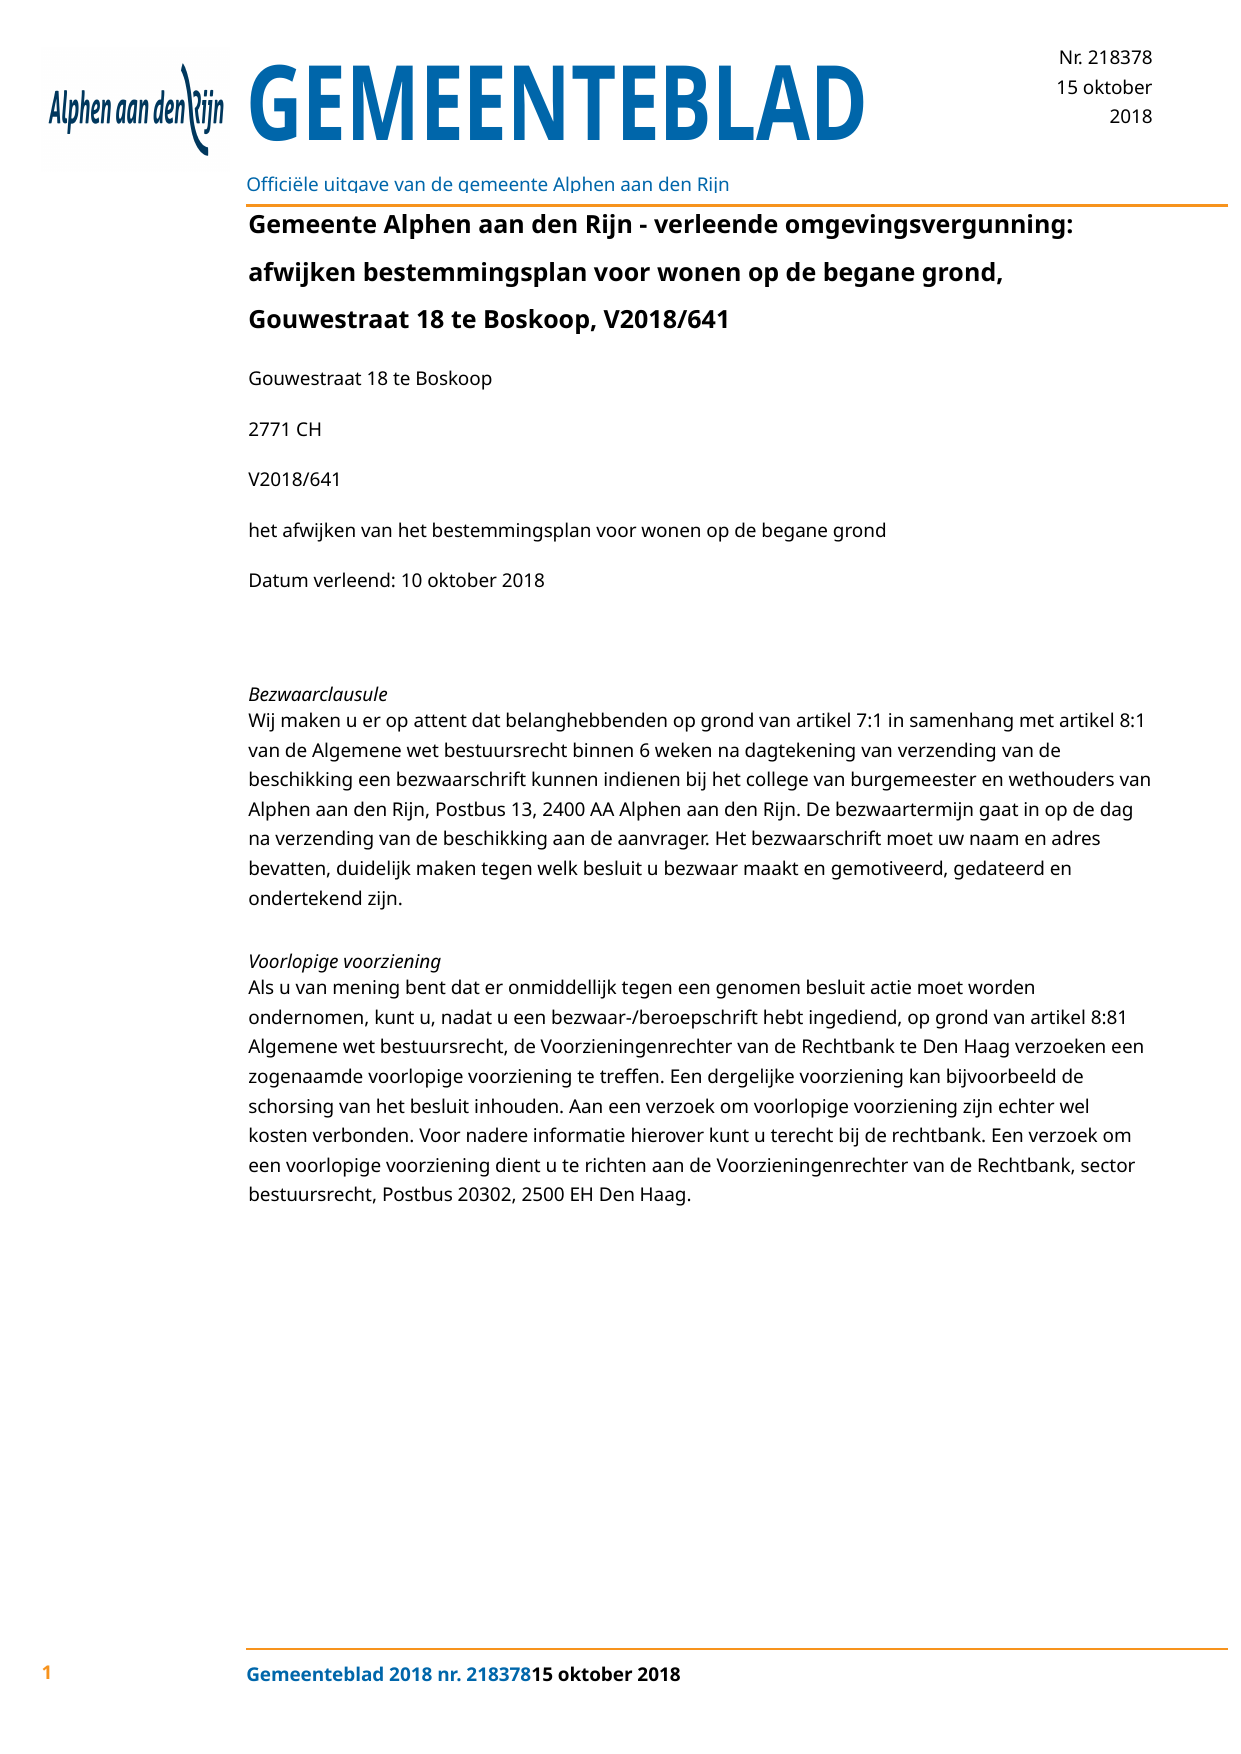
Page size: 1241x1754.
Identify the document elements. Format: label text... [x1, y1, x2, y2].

text het afwijken van het bestemmingsplan voor wonen op de begane grond [248, 517, 1152, 542]
picture [41, 47, 231, 172]
text Gouwestraat 18 te Boskoop [248, 366, 1152, 391]
text Datum verleend: 10 oktober 2018 [248, 567, 1152, 593]
text Wij maken u er op attent dat belanghebbenden op grond van artikel 7:1 in samenhang met artikel 8:1 van de Algemene wet bestuursrecht binnen 6 weken na dagtekening van verzending van de beschikking een bezwaarschrift kunnen indienen bij het college van burgemeester en wethouders van Alphen aan den Rijn, Postbus 13, 2400 AA Alphen aan den Rijn. De bezwaartermijn gaat in op de dag na verzending van de beschikking aan de aanvrager. Het bezwaarschrift moet uw naam en adres bevatten, duidelijk maken tegen welk besluit u bezwaar maakt en gemotiveerd, gedateerd en ondertekend zijn. [248, 707, 1152, 911]
text Voorlopige voorziening [248, 949, 1152, 974]
text Als u van mening bent dat er onmiddellijk tegen een genomen besluit actie moet worden ondernomen, kunt u, nadat u een bezwaar-/beroepschrift hebt ingediend, op grond van artikel 8:81 Algemene wet bestuursrecht, de Voorzieningenrechter van de Rechtbank te Den Haag verzoeken een zogenaamde voorlopige voorziening te treffen. Een dergelijke voorziening kan bijvoorbeeld de schorsing van het besluit inhouden. Aan een verzoek om voorlopige voorziening zijn echter wel kosten verbonden. Voor nadere informatie hierover kunt u terecht bij de rechtbank. Een verzoek om een voorlopige voorziening dient u te richten aan de Voorzieningenrechter van de Rechtbank, sector bestuursrecht, Postbus 20302, 2500 EH Den Haag. [248, 974, 1152, 1207]
text V2018/641 [248, 466, 1152, 492]
text 2771 CH [248, 416, 1152, 442]
text Bezwaarclausule [248, 682, 1152, 707]
text Gemeente Alphen aan den Rijn - verleende omgevingsvergunning: afwijken bestemmingsplan voor wonen op de begane grond, Gouwestraat 18 te Boskoop, V2018/641 [248, 207, 1152, 336]
